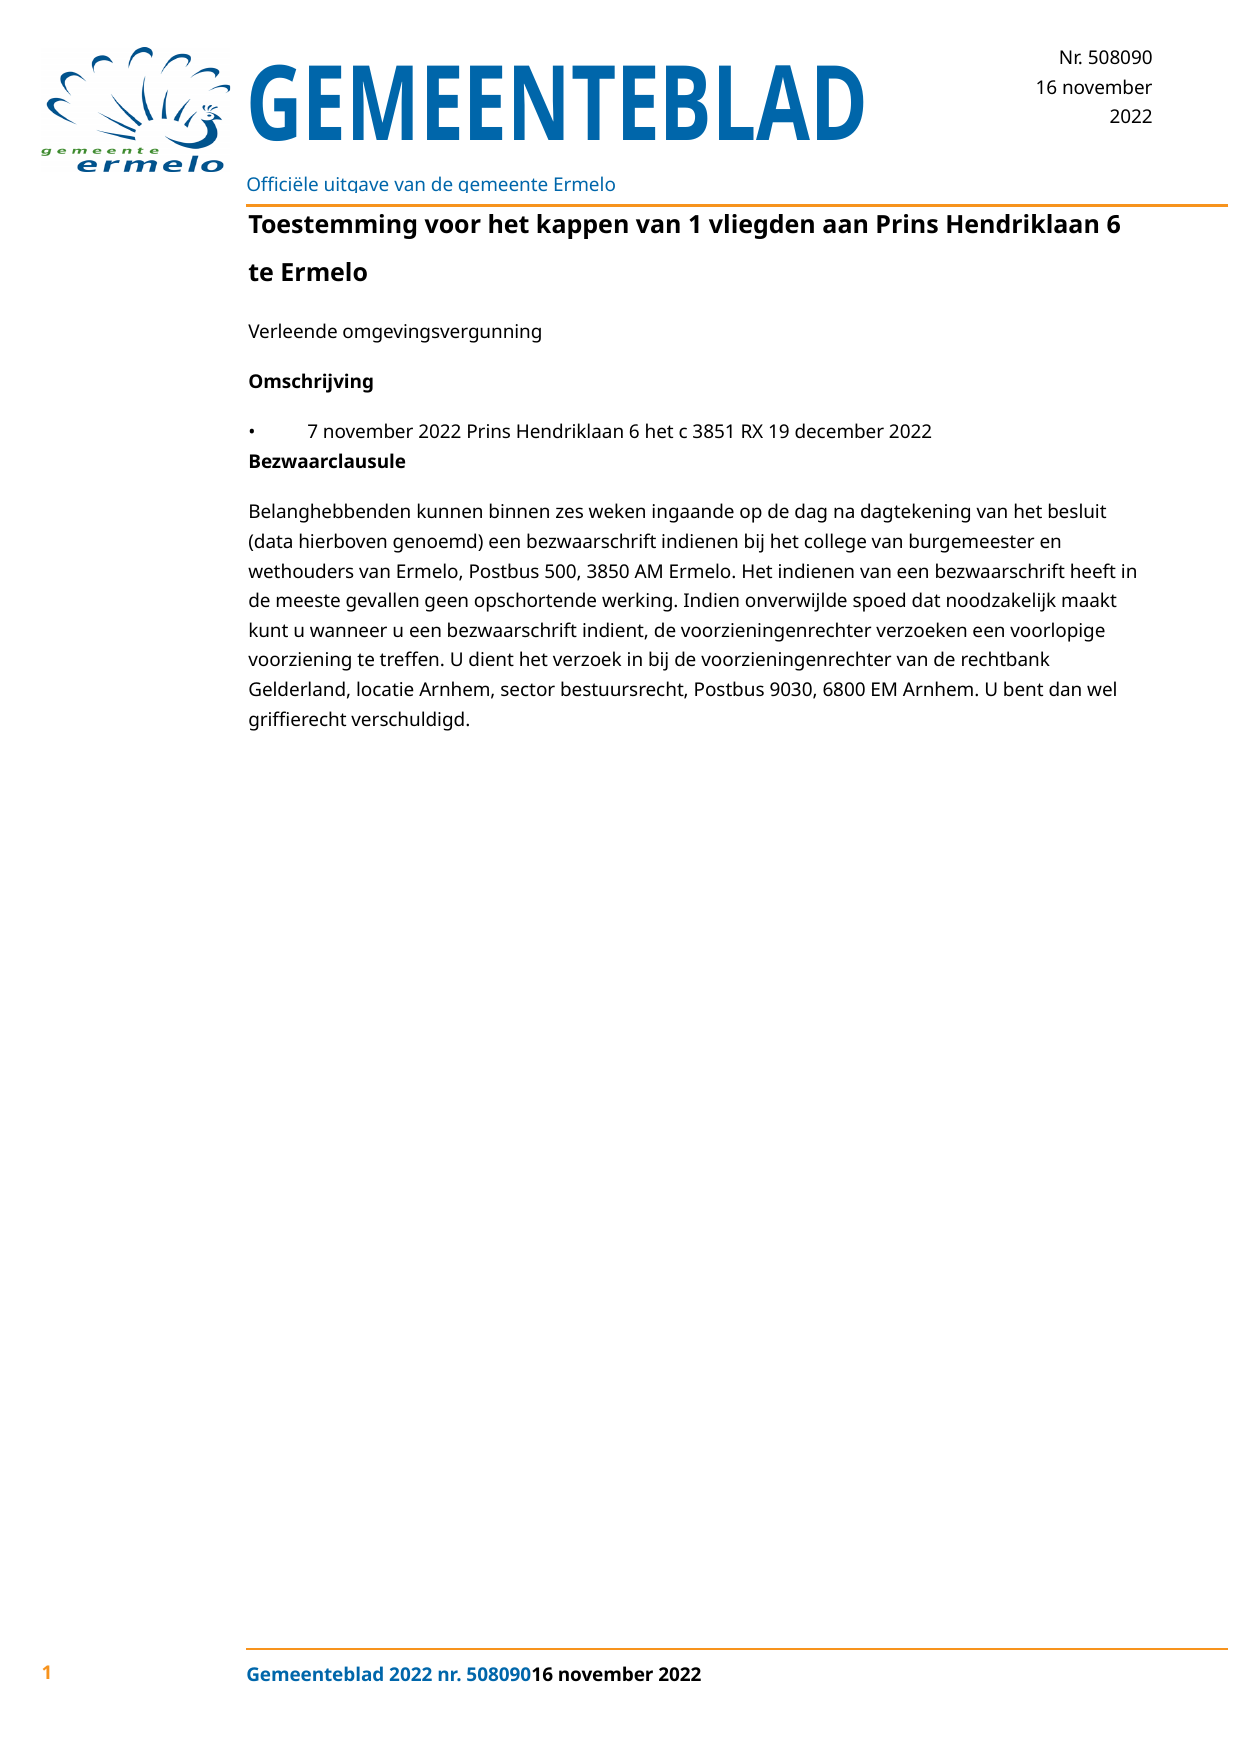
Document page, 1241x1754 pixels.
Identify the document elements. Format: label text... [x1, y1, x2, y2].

text Omschrijving [248, 368, 1152, 394]
picture [41, 47, 231, 172]
list 7 november 2022 Prins Hendriklaan 6 het c 3851 RX 19 december 2022 [248, 419, 1152, 444]
text Bezwaarclausule [248, 448, 1152, 474]
text Verleende omgevingsvergunning [248, 318, 1152, 344]
text Toestemming voor het kappen van 1 vliegden aan Prins Hendriklaan 6 te Ermelo [248, 207, 1152, 288]
text Belanghebbenden kunnen binnen zes weken ingaande op de dag na dagtekening van het besluit (data hierboven genoemd) een bezwaarschrift indienen bij het college van burgemeester en wethouders van Ermelo, Postbus 500, 3850 AM Ermelo. Het indienen van een bezwaarschrift heeft in de meeste gevallen geen opschortende werking. Indien onverwijlde spoed dat noodzakelijk maakt kunt u wanneer u een bezwaarschrift indient, de voorzieningenrechter verzoeken een voorlopige voorziening te treffen. U dient het verzoek in bij de voorzieningenrechter van de rechtbank Gelderland, locatie Arnhem, sector bestuursrecht, Postbus 9030, 6800 EM Arnhem. U bent dan wel griffierecht verschuldigd. [248, 499, 1152, 732]
